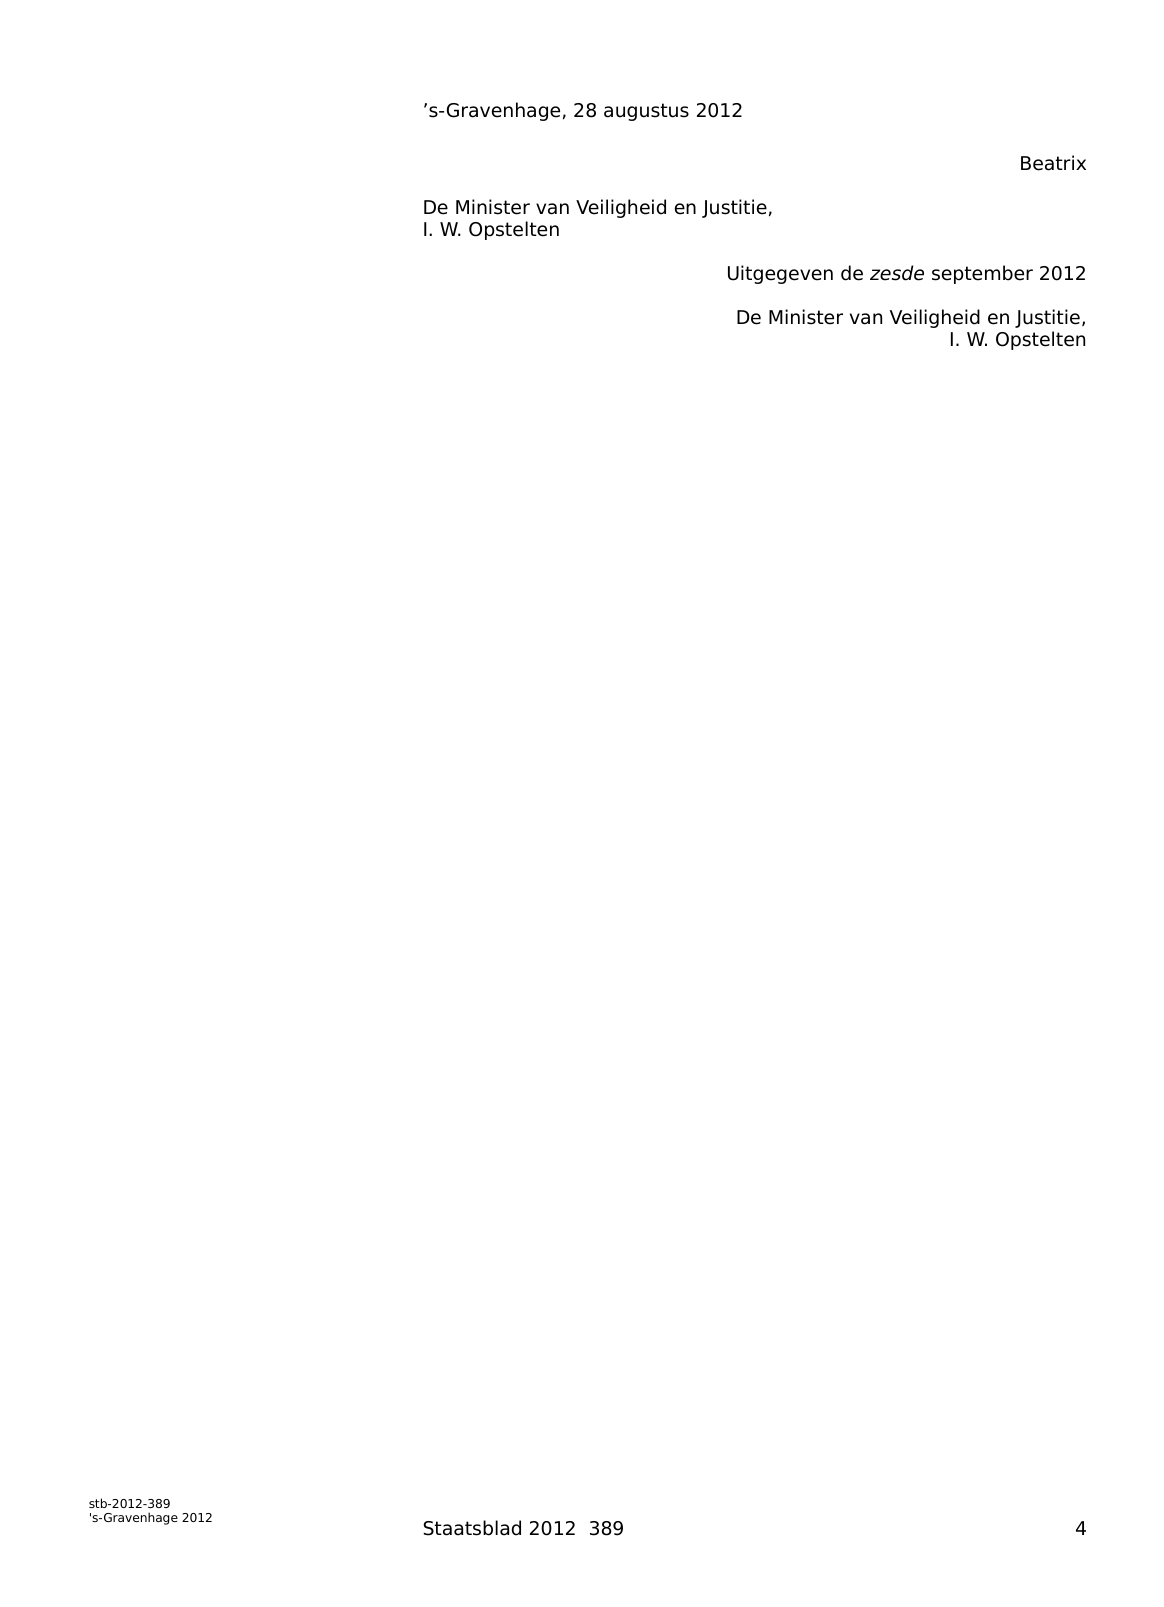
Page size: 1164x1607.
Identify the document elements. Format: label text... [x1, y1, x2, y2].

text ’s-Gravenhage, 28 augustus 2012 [422, 100, 1087, 122]
text 's-Gravenhage 2012 [88, 1511, 323, 1525]
text Beatrix [422, 152, 1087, 174]
text stb-2012-389 [88, 1497, 323, 1511]
text Uitgegeven de zesde september 2012 [422, 263, 1087, 285]
text De Minister van Veiligheid en Justitie, I. W. Opstelten [422, 307, 1087, 351]
text De Minister van Veiligheid en Justitie, I. W. Opstelten [422, 197, 1087, 241]
